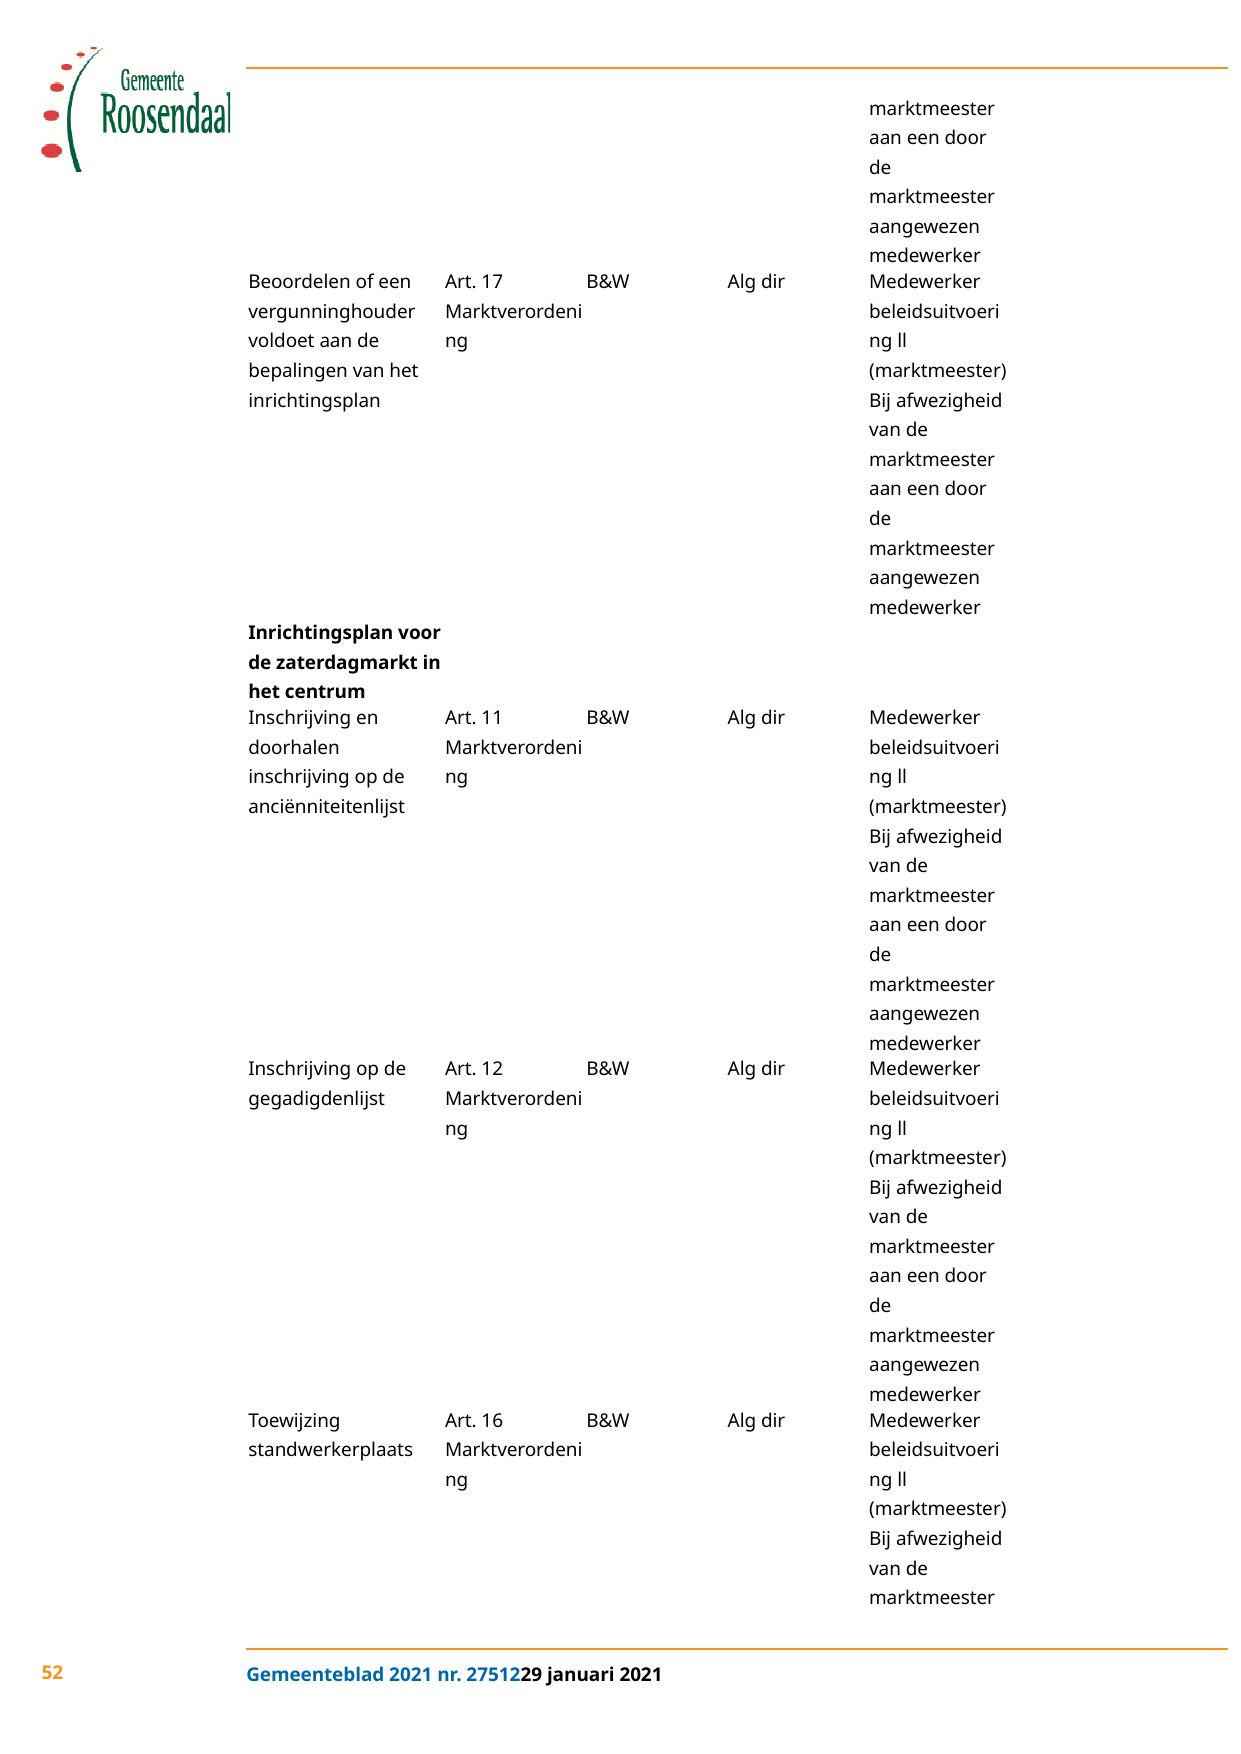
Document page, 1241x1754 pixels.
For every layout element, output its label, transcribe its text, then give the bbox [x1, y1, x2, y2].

table_cell Inrichtingsplan voor de zaterdagmarkt in het centrum [248, 620, 445, 704]
table_cell [586, 95, 727, 268]
table_cell [1010, 95, 1152, 268]
table_cell Toewijzing standwerkerplaats [248, 1407, 445, 1610]
table_cell Alg dir [728, 1407, 869, 1610]
table_cell marktmeester aan een door de marktmeester aangewezen medewerker [869, 95, 1010, 268]
table_cell B&W [586, 1407, 727, 1610]
table_cell B&W [586, 1056, 727, 1407]
table_cell [248, 95, 445, 268]
table_cell [1010, 705, 1152, 1056]
table_cell [1010, 1056, 1152, 1407]
table_cell Alg dir [728, 705, 869, 1056]
picture [41, 47, 231, 172]
table_cell [586, 620, 727, 704]
table_cell Inschrijving op de gegadigdenlijst [248, 1056, 445, 1407]
table_cell Alg dir [728, 1056, 869, 1407]
table_cell [1010, 1407, 1152, 1610]
table_cell Medewerker beleidsuitvoering ll (marktmeester) Bij afwezigheid van de marktmeester aan een door de marktmeester aangewezen medewerker [869, 269, 1010, 619]
table_cell Alg dir [728, 269, 869, 619]
table_cell [445, 95, 586, 268]
table_cell [728, 620, 869, 704]
table_cell Art. 11 Marktverordening [445, 705, 586, 1056]
table_cell Medewerker beleidsuitvoering ll (marktmeester) Bij afwezigheid van de marktmeester aan een door de marktmeester aangewezen medewerker [869, 1056, 1010, 1407]
table_cell Art. 12 Marktverordening [445, 1056, 586, 1407]
table_cell [1010, 269, 1152, 619]
table_cell B&W [586, 269, 727, 619]
table_cell Art. 17 Marktverordening [445, 269, 586, 619]
table_cell [1010, 620, 1152, 704]
table_cell Beoordelen of een vergunninghouder voldoet aan de bepalingen van het inrichtingsplan [248, 269, 445, 619]
table_cell [728, 95, 869, 268]
table_cell Inschrijving en doorhalen inschrijving op de anciënniteitenlijst [248, 705, 445, 1056]
table_cell B&W [586, 705, 727, 1056]
table_cell [869, 620, 1010, 704]
table_cell [445, 620, 586, 704]
table_cell Medewerker beleidsuitvoering ll (marktmeester) Bij afwezigheid van de marktmeester aan een door de marktmeester aangewezen medewerker [869, 705, 1010, 1056]
table_cell Medewerker beleidsuitvoering ll (marktmeester) Bij afwezigheid van de marktmeester [869, 1407, 1010, 1610]
table_cell Art. 16 Marktverordening [445, 1407, 586, 1610]
